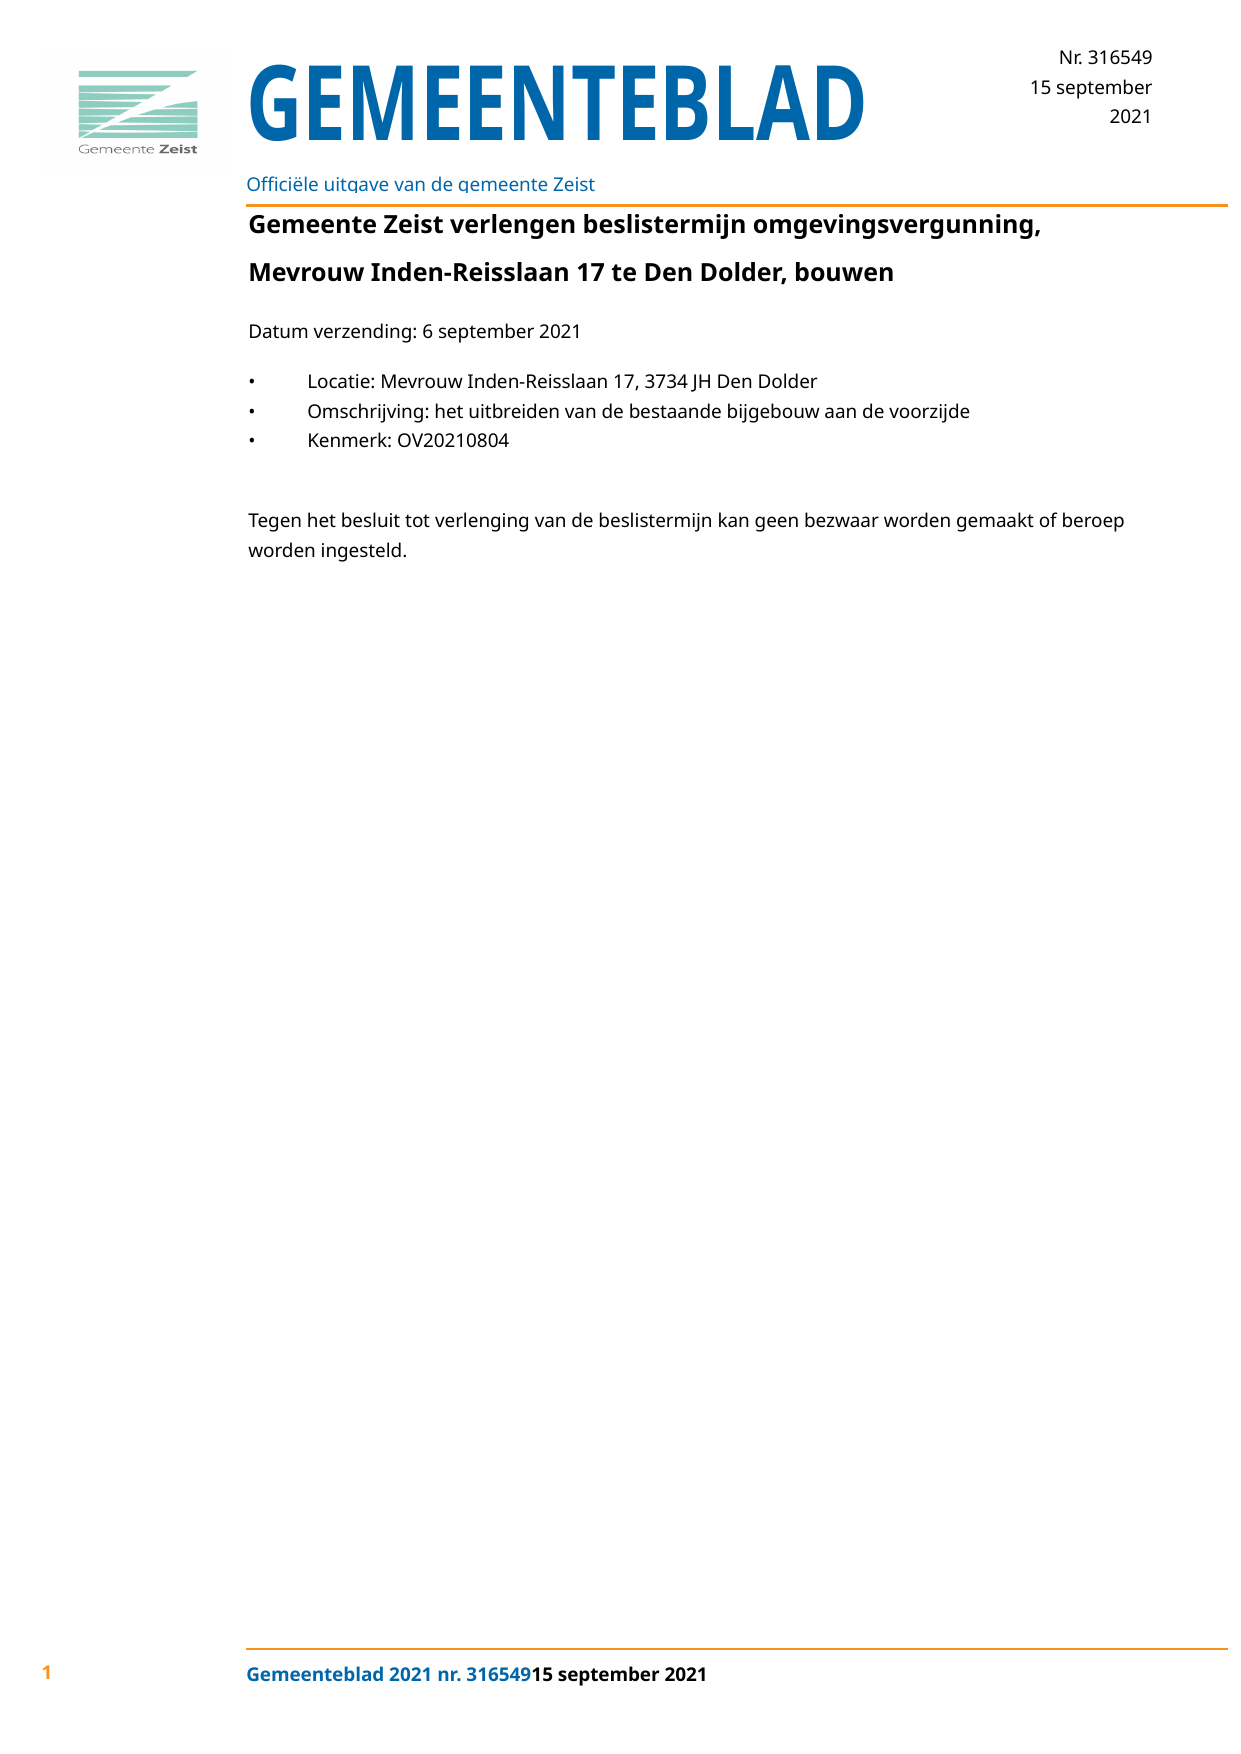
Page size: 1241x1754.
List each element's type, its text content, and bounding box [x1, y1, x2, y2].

text Gemeente Zeist verlengen beslistermijn omgevingsvergunning, Mevrouw Inden-Reisslaan 17 te Den Dolder, bouwen [248, 207, 1152, 288]
text Tegen het besluit tot verlenging van de beslistermijn kan geen bezwaar worden gemaakt of beroep worden ingesteld. [248, 507, 1152, 563]
text Datum verzending: 6 september 2021 [248, 318, 1152, 344]
list Omschrijving: het uitbreiden van de bestaande bijgebouw aan de voorzijde [248, 398, 1152, 424]
list Locatie: Mevrouw Inden-Reisslaan 17, 3734 JH Den Dolder [248, 368, 1152, 394]
picture [41, 47, 231, 172]
list Kenmerk: OV20210804 [248, 427, 1152, 453]
